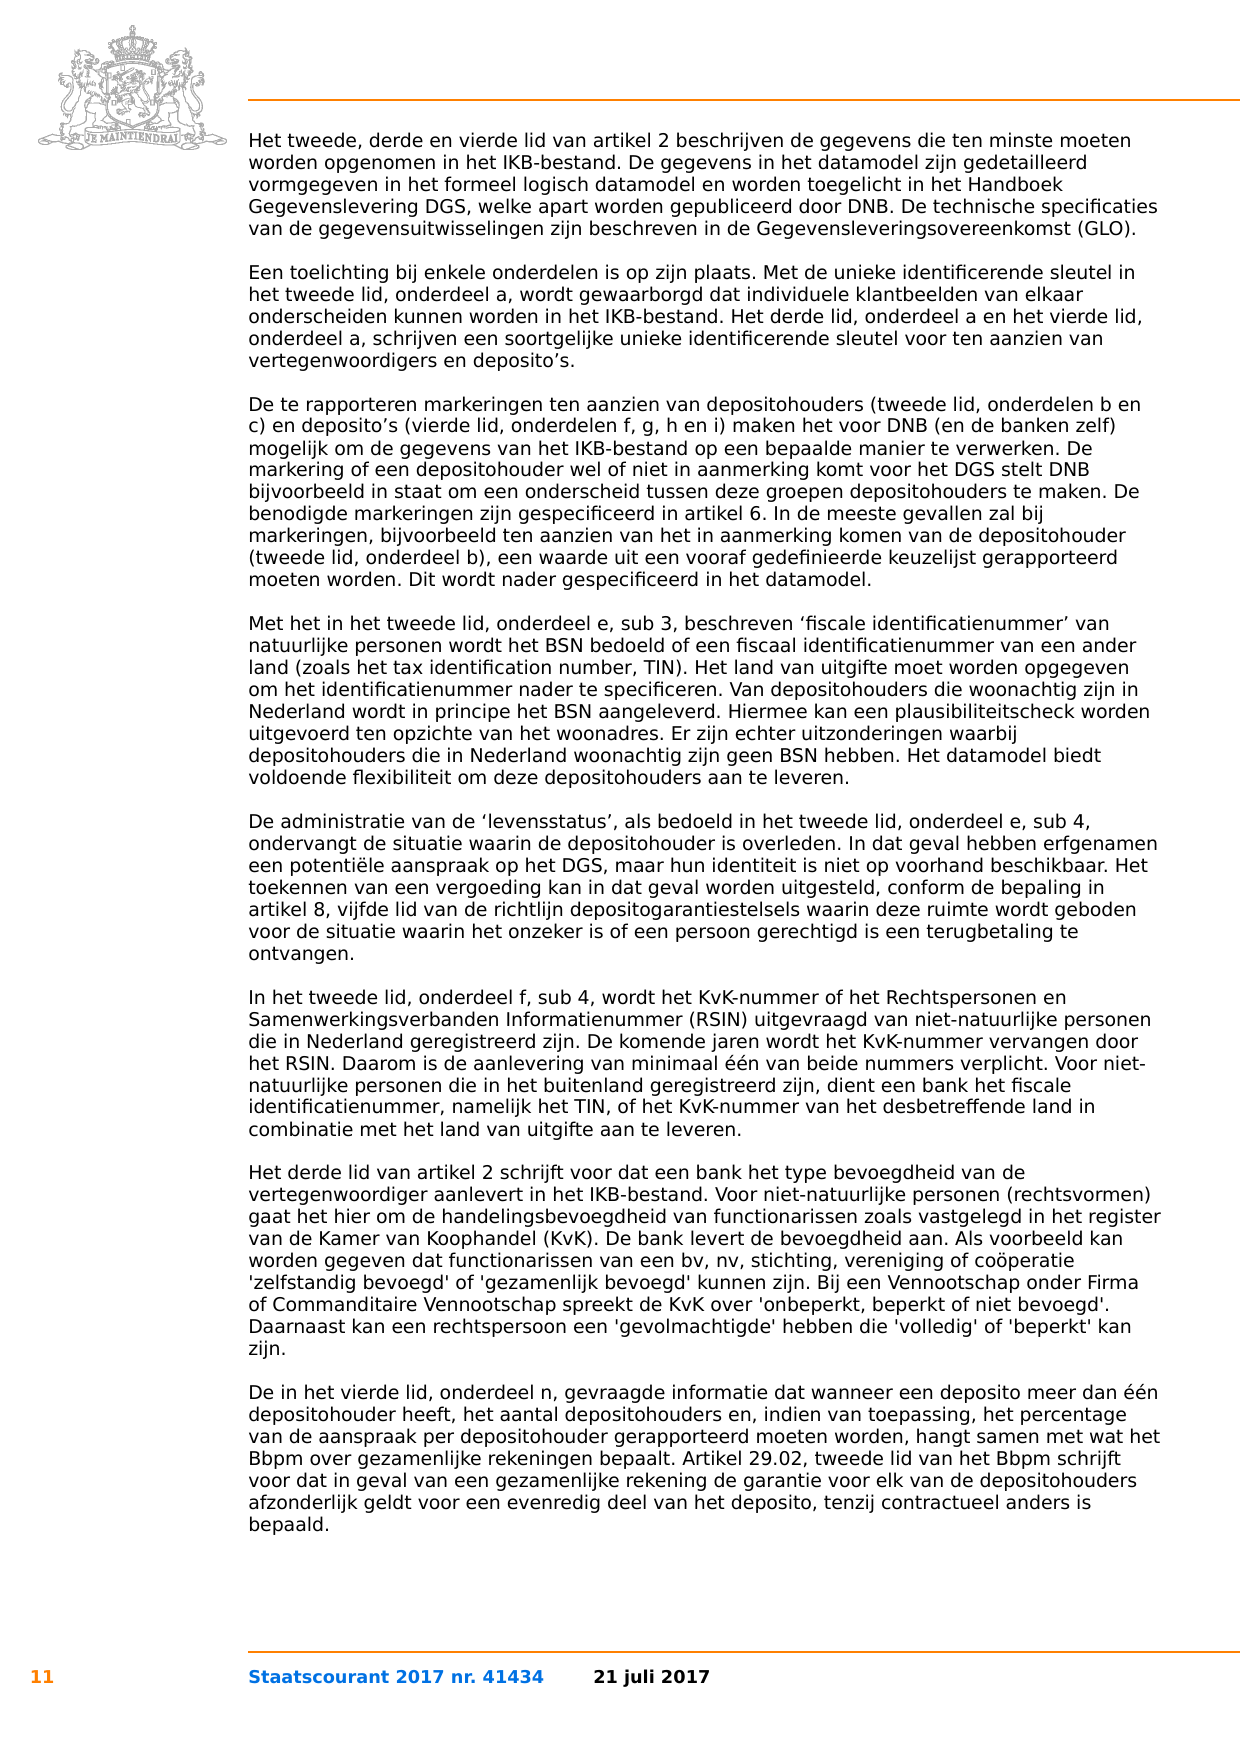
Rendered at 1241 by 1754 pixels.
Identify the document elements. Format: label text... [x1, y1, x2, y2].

text De administratie van de ‘levensstatus’, als bedoeld in het tweede lid, onderdeel e, sub 4, ondervangt de situatie waarin de depositohouder is overleden. In dat geval hebben erfgenamen een potentiële aanspraak op het DGS, maar hun identiteit is niet op voorhand beschikbaar. Het toekennen van een vergoeding kan in dat geval worden uitgesteld, conform de bepaling in artikel 8, vijfde lid van de richtlijn depositogarantiestelsels waarin deze ruimte wordt geboden voor de situatie waarin het onzeker is of een persoon gerechtigd is een terugbetaling te ontvangen. [248, 811, 1163, 965]
text Het derde lid van artikel 2 schrijft voor dat een bank het type bevoegdheid van de vertegenwoordiger aanlevert in het IKB-bestand. Voor niet-natuurlijke personen (rechtsvormen) gaat het hier om de handelingsbevoegdheid van functionarissen zoals vastgelegd in het register van de Kamer van Koophandel (KvK). De bank levert de bevoegdheid aan. Als voorbeeld kan worden gegeven dat functionarissen van een bv, nv, stichting, vereniging of coöperatie 'zelfstandig bevoegd' of 'gezamenlijk bevoegd' kunnen zijn. Bij een Vennootschap onder Firma of Commanditaire Vennootschap spreekt de KvK over 'onbeperkt, beperkt of niet bevoegd'. Daarnaast kan een rechtspersoon een 'gevolmachtigde' hebben die 'volledig' of 'beperkt' kan zijn. [248, 1162, 1163, 1360]
text De in het vierde lid, onderdeel n, gevraagde informatie dat wanneer een deposito meer dan één depositohouder heeft, het aantal depositohouders en, indien van toepassing, het percentage van de aanspraak per depositohouder gerapporteerd moeten worden, hangt samen met wat het Bbpm over gezamenlijke rekeningen bepaalt. Artikel 29.02, tweede lid van het Bbpm schrijft voor dat in geval van een gezamenlijke rekening de garantie voor elk van de depositohouders afzonderlijk geldt voor een evenredig deel van het deposito, tenzij contractueel anders is bepaald. [248, 1382, 1163, 1536]
text Met het in het tweede lid, onderdeel e, sub 3, beschreven ‘fiscale identificatienummer’ van natuurlijke personen wordt het BSN bedoeld of een fiscaal identificatienummer van een ander land (zoals het tax identification number, TIN). Het land van uitgifte moet worden opgegeven om het identificatienummer nader te specificeren. Van depositohouders die woonachtig zijn in Nederland wordt in principe het BSN aangeleverd. Hiermee kan een plausibiliteitscheck worden uitgevoerd ten opzichte van het woonadres. Er zijn echter uitzonderingen waarbij depositohouders die in Nederland woonachtig zijn geen BSN hebben. Het datamodel biedt voldoende flexibiliteit om deze depositohouders aan te leveren. [248, 613, 1163, 789]
text Een toelichting bij enkele onderdelen is op zijn plaats. Met de unieke identificerende sleutel in het tweede lid, onderdeel a, wordt gewaarborgd dat individuele klantbeelden van elkaar onderscheiden kunnen worden in het IKB-bestand. Het derde lid, onderdeel a en het vierde lid, onderdeel a, schrijven een soortgelijke unieke identificerende sleutel voor ten aanzien van vertegenwoordigers en deposito’s. [248, 262, 1163, 372]
picture [38, 25, 227, 150]
text Het tweede, derde en vierde lid van artikel 2 beschrijven de gegevens die ten minste moeten worden opgenomen in het IKB-bestand. De gegevens in het datamodel zijn gedetailleerd vormgegeven in het formeel logisch datamodel en worden toegelicht in het Handboek Gegevenslevering DGS, welke apart worden gepubliceerd door DNB. De technische specificaties van de gegevensuitwisselingen zijn beschreven in de Gegevensleveringsovereenkomst (GLO). [248, 130, 1163, 240]
text In het tweede lid, onderdeel f, sub 4, wordt het KvK-nummer of het Rechtspersonen en Samenwerkingsverbanden Informatienummer (RSIN) uitgevraagd van niet-natuurlijke personen die in Nederland geregistreerd zijn. De komende jaren wordt het KvK-nummer vervangen door het RSIN. Daarom is de aanlevering van minimaal één van beide nummers verplicht. Voor niet-natuurlijke personen die in het buitenland geregistreerd zijn, dient een bank het fiscale identificatienummer, namelijk het TIN, of het KvK-nummer van het desbetreffende land in combinatie met het land van uitgifte aan te leveren. [248, 987, 1163, 1140]
text De te rapporteren markeringen ten aanzien van depositohouders (tweede lid, onderdelen b en c) en deposito’s (vierde lid, onderdelen f, g, h en i) maken het voor DNB (en de banken zelf) mogelijk om de gegevens van het IKB-bestand op een bepaalde manier te verwerken. De markering of een depositohouder wel of niet in aanmerking komt voor het DGS stelt DNB bijvoorbeeld in staat om een onderscheid tussen deze groepen depositohouders te maken. De benodigde markeringen zijn gespecificeerd in artikel 6. In de meeste gevallen zal bij markeringen, bijvoorbeeld ten aanzien van het in aanmerking komen van de depositohouder (tweede lid, onderdeel b), een waarde uit een vooraf gedefinieerde keuzelijst gerapporteerd moeten worden. Dit wordt nader gespecificeerd in het datamodel. [248, 393, 1163, 591]
